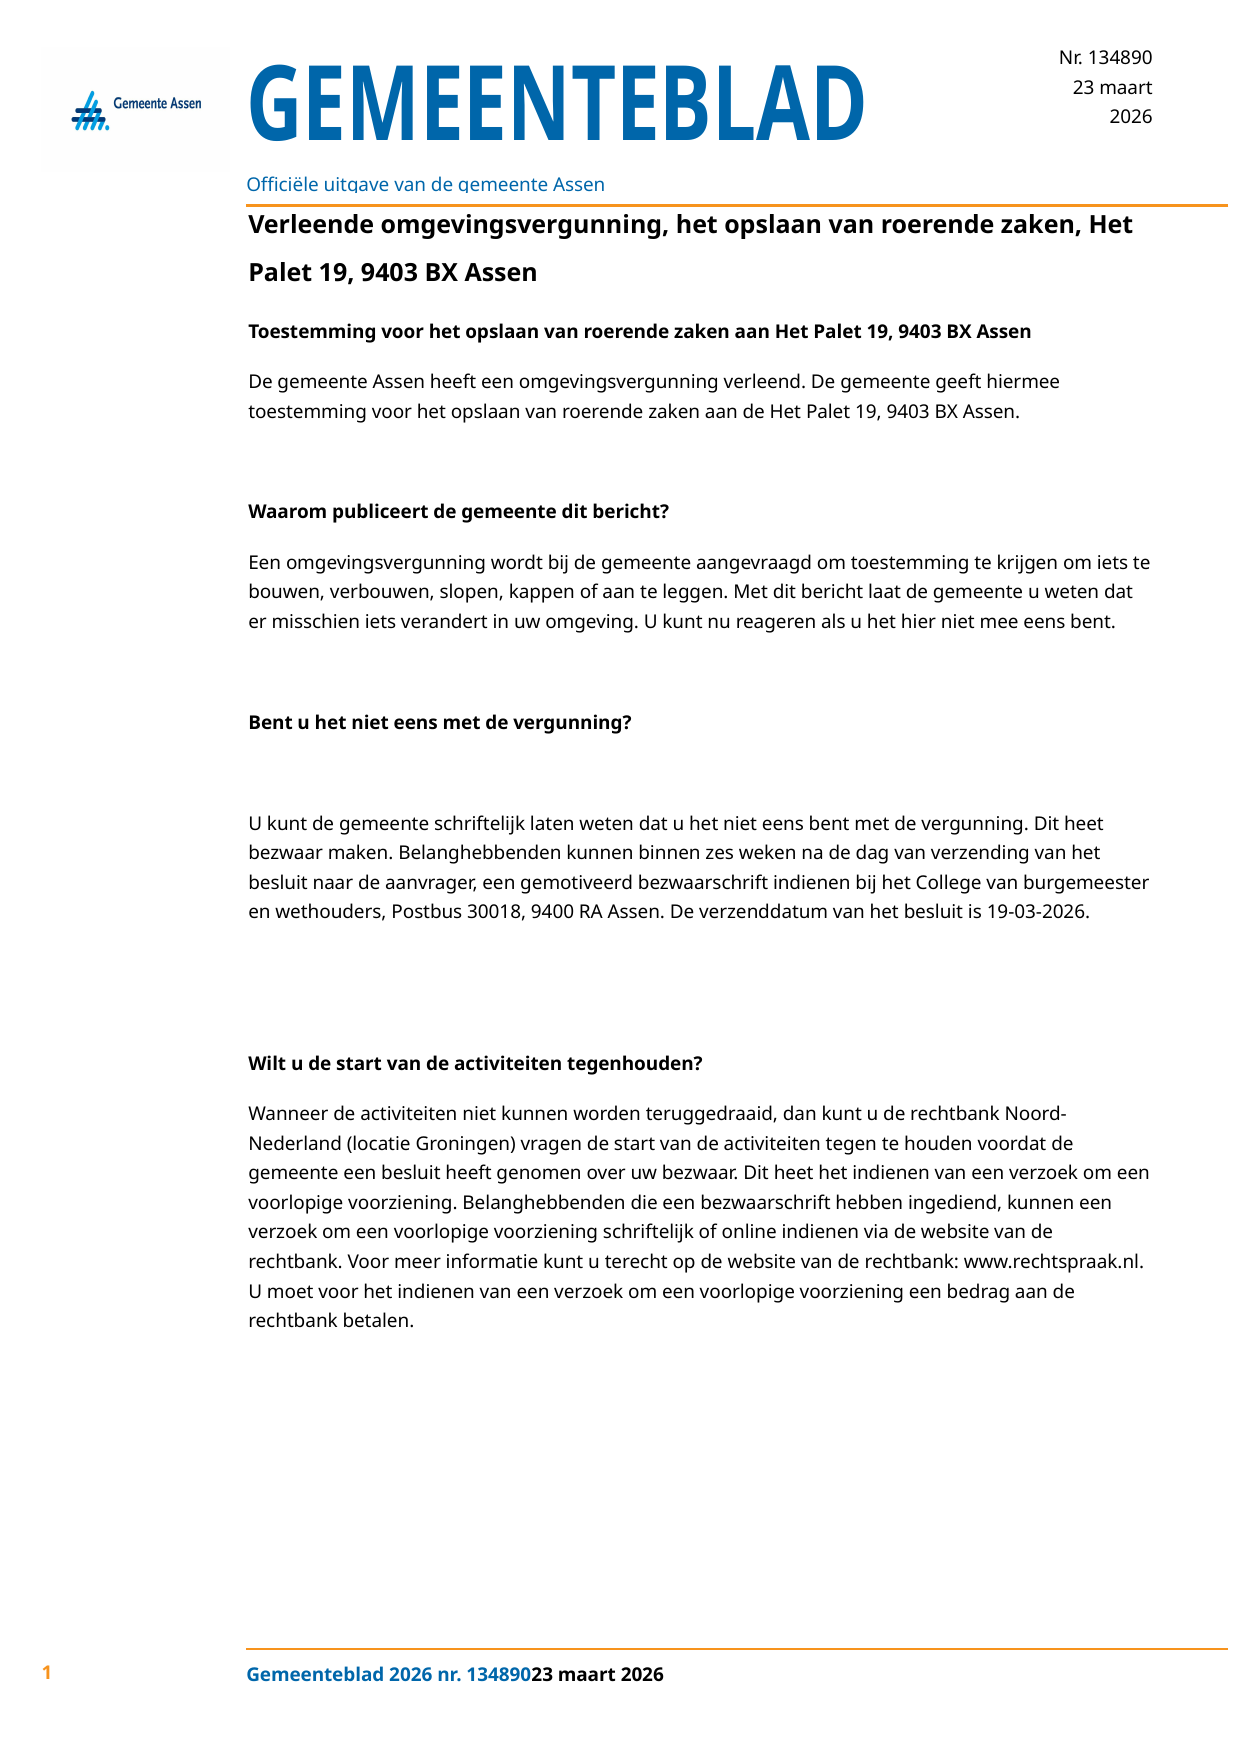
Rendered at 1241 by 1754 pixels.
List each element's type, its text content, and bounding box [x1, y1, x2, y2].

text Bent u het niet eens met de vergunning? [248, 709, 1152, 735]
text Wilt u de start van de activiteiten tegenhouden? [248, 1050, 1152, 1076]
picture [41, 47, 231, 172]
text Een omgevingsvergunning wordt bij de gemeente aangevraagd om toestemming te krijgen om iets te bouwen, verbouwen, slopen, kappen of aan te leggen. Met dit bericht laat de gemeente u weten dat er misschien iets verandert in uw omgeving. U kunt nu reageren als u het hier niet mee eens bent. [248, 549, 1152, 634]
text Waarom publiceert de gemeente dit bericht? [248, 499, 1152, 524]
text Toestemming voor het opslaan van roerende zaken aan Het Palet 19, 9403 BX Assen [248, 318, 1152, 344]
text Wanneer de activiteiten niet kunnen worden teruggedraaid, dan kunt u de rechtbank Noord-Nederland (locatie Groningen) vragen de start van de activiteiten tegen te houden voordat de gemeente een besluit heeft genomen over uw bezwaar. Dit heet het indienen van een verzoek om een voorlopige voorziening. Belanghebbenden die een bezwaarschrift hebben ingediend, kunnen een verzoek om een voorlopige voorziening schriftelijk of online indienen via de website van de rechtbank. Voor meer informatie kunt u terecht op de website van de rechtbank: www.rechtspraak.nl. U moet voor het indienen van een verzoek om een voorlopige voorziening een bedrag aan de rechtbank betalen. [248, 1100, 1152, 1333]
text Verleende omgevingsvergunning, het opslaan van roerende zaken, Het Palet 19, 9403 BX Assen [248, 207, 1152, 288]
text U kunt de gemeente schriftelijk laten weten dat u het niet eens bent met de vergunning. Dit heet bezwaar maken. Belanghebbenden kunnen binnen zes weken na de dag van verzending van het besluit naar de aanvrager, een gemotiveerd bezwaarschrift indienen bij het College van burgemeester en wethouders, Postbus 30018, 9400 RA Assen. De verzenddatum van het besluit is 19-03-2026. [248, 810, 1152, 924]
text De gemeente Assen heeft een omgevingsvergunning verleend. De gemeente geeft hiermee toestemming voor het opslaan van roerende zaken aan de Het Palet 19, 9403 BX Assen. [248, 368, 1152, 424]
